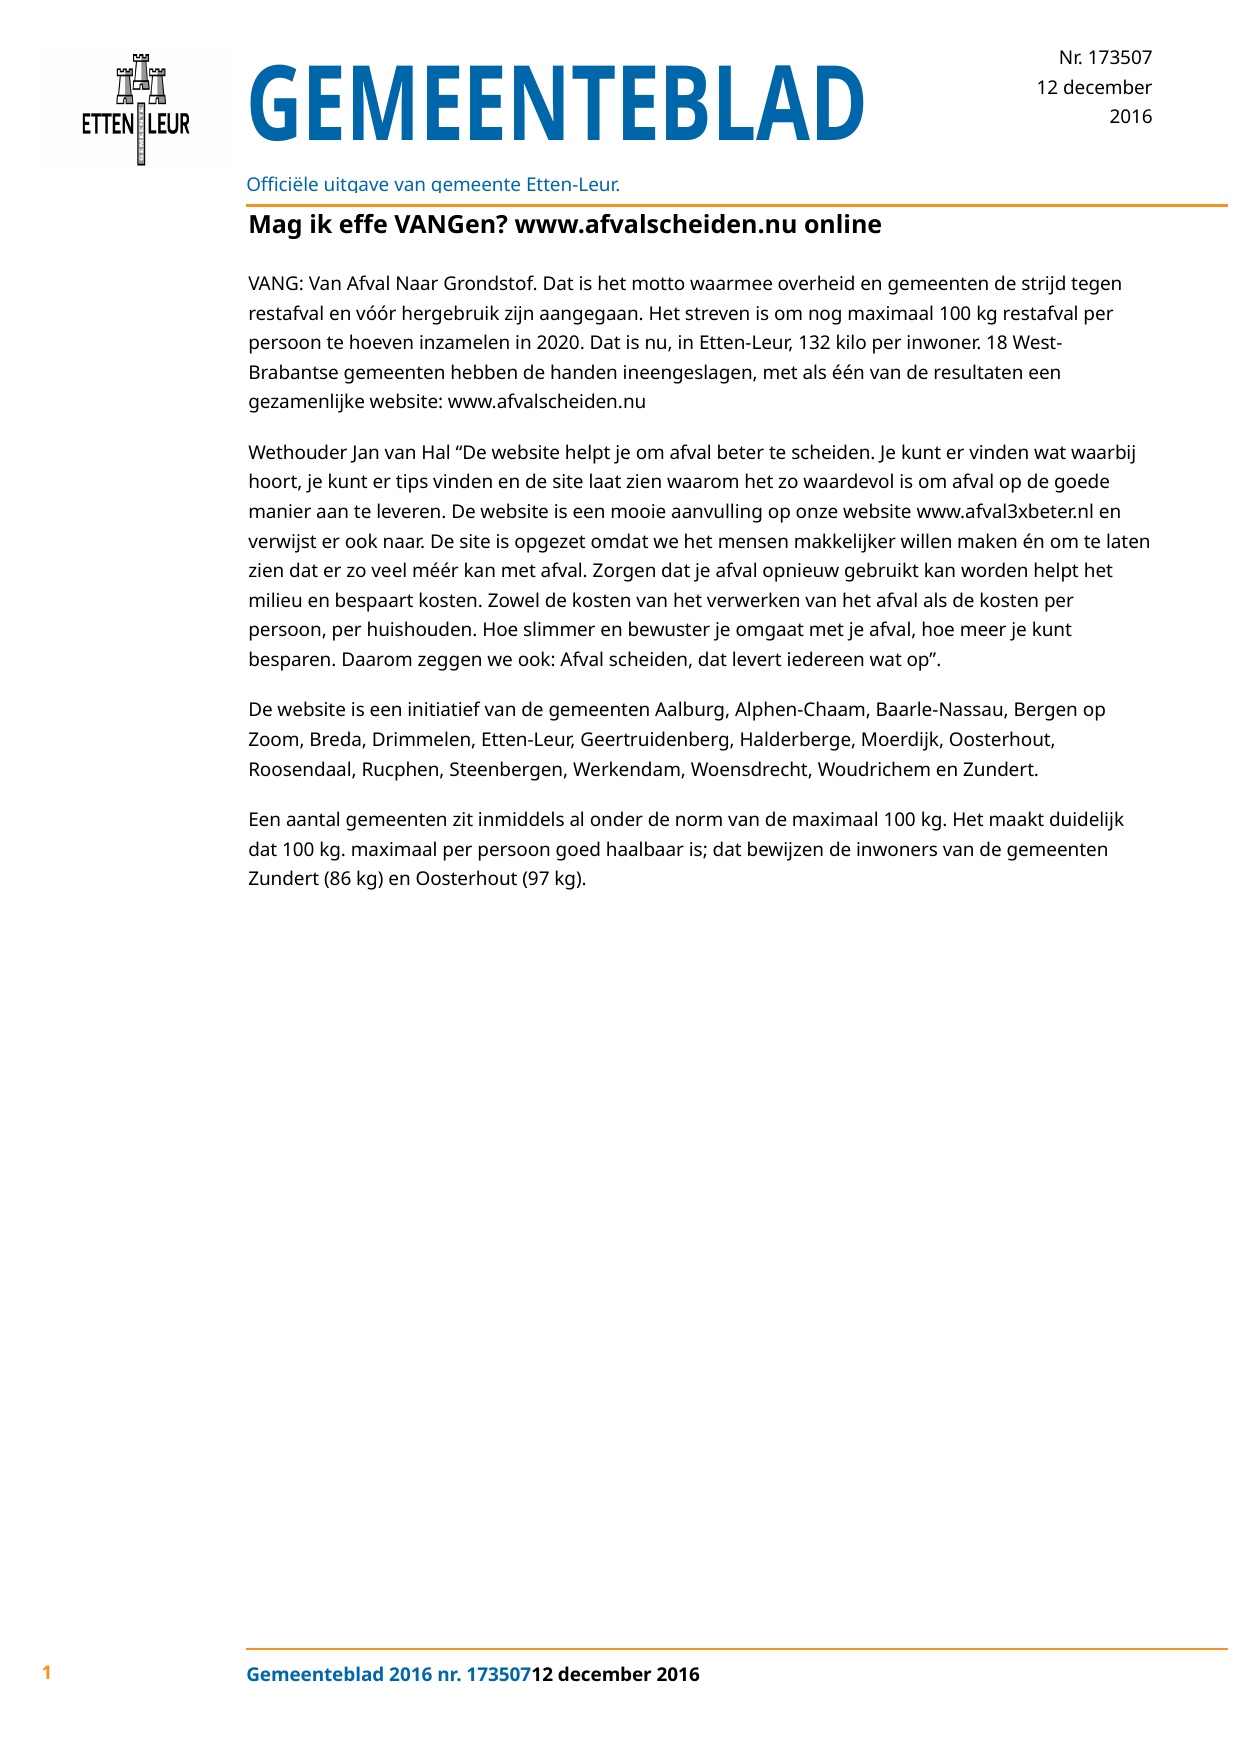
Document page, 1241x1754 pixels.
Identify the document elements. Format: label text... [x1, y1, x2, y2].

text Wethouder Jan van Hal “De website helpt je om afval beter te scheiden. Je kunt er vinden wat waarbij hoort, je kunt er tips vinden en de site laat zien waarom het zo waardevol is om afval op de goede manier aan te leveren. De website is een mooie aanvulling op onze website www.afval3xbeter.nl en verwijst er ook naar. De site is opgezet omdat we het mensen makkelijker willen maken én om te laten zien dat er zo veel méér kan met afval. Zorgen dat je afval opnieuw gebruikt kan worden helpt het milieu en bespaart kosten. Zowel de kosten van het verwerken van het afval als de kosten per persoon, per huishouden. Hoe slimmer en bewuster je omgaat met je afval, hoe meer je kunt besparen. Daarom zeggen we ook: Afval scheiden, dat levert iedereen wat op”. [248, 439, 1152, 672]
text Mag ik effe VANGen? www.afvalscheiden.nu online [248, 207, 1152, 241]
text De website is een initiatief van de gemeenten Aalburg, Alphen-Chaam, Baarle-Nassau, Bergen op Zoom, Breda, Drimmelen, Etten-Leur, Geertruidenberg, Halderberge, Moerdijk, Oosterhout, Roosendaal, Rucphen, Steenbergen, Werkendam, Woensdrecht, Woudrichem en Zundert. [248, 697, 1152, 781]
text VANG: Van Afval Naar Grondstof. Dat is het motto waarmee overheid en gemeenten de strijd tegen restafval en vóór hergebruik zijn aangegaan. Het streven is om nog maximaal 100 kg restafval per persoon te hoeven inzamelen in 2020. Dat is nu, in Etten-Leur, 132 kilo per inwoner. 18 West-Brabantse gemeenten hebben de handen ineengeslagen, met als één van de resultaten een gezamenlijke website: www.afvalscheiden.nu [248, 270, 1152, 414]
text Een aantal gemeenten zit inmiddels al onder de norm van de maximaal 100 kg. Het maakt duidelijk dat 100 kg. maximaal per persoon goed haalbaar is; dat bewijzen de inwoners van de gemeenten Zundert (86 kg) en Oosterhout (97 kg). [248, 806, 1152, 891]
picture [41, 47, 231, 172]
